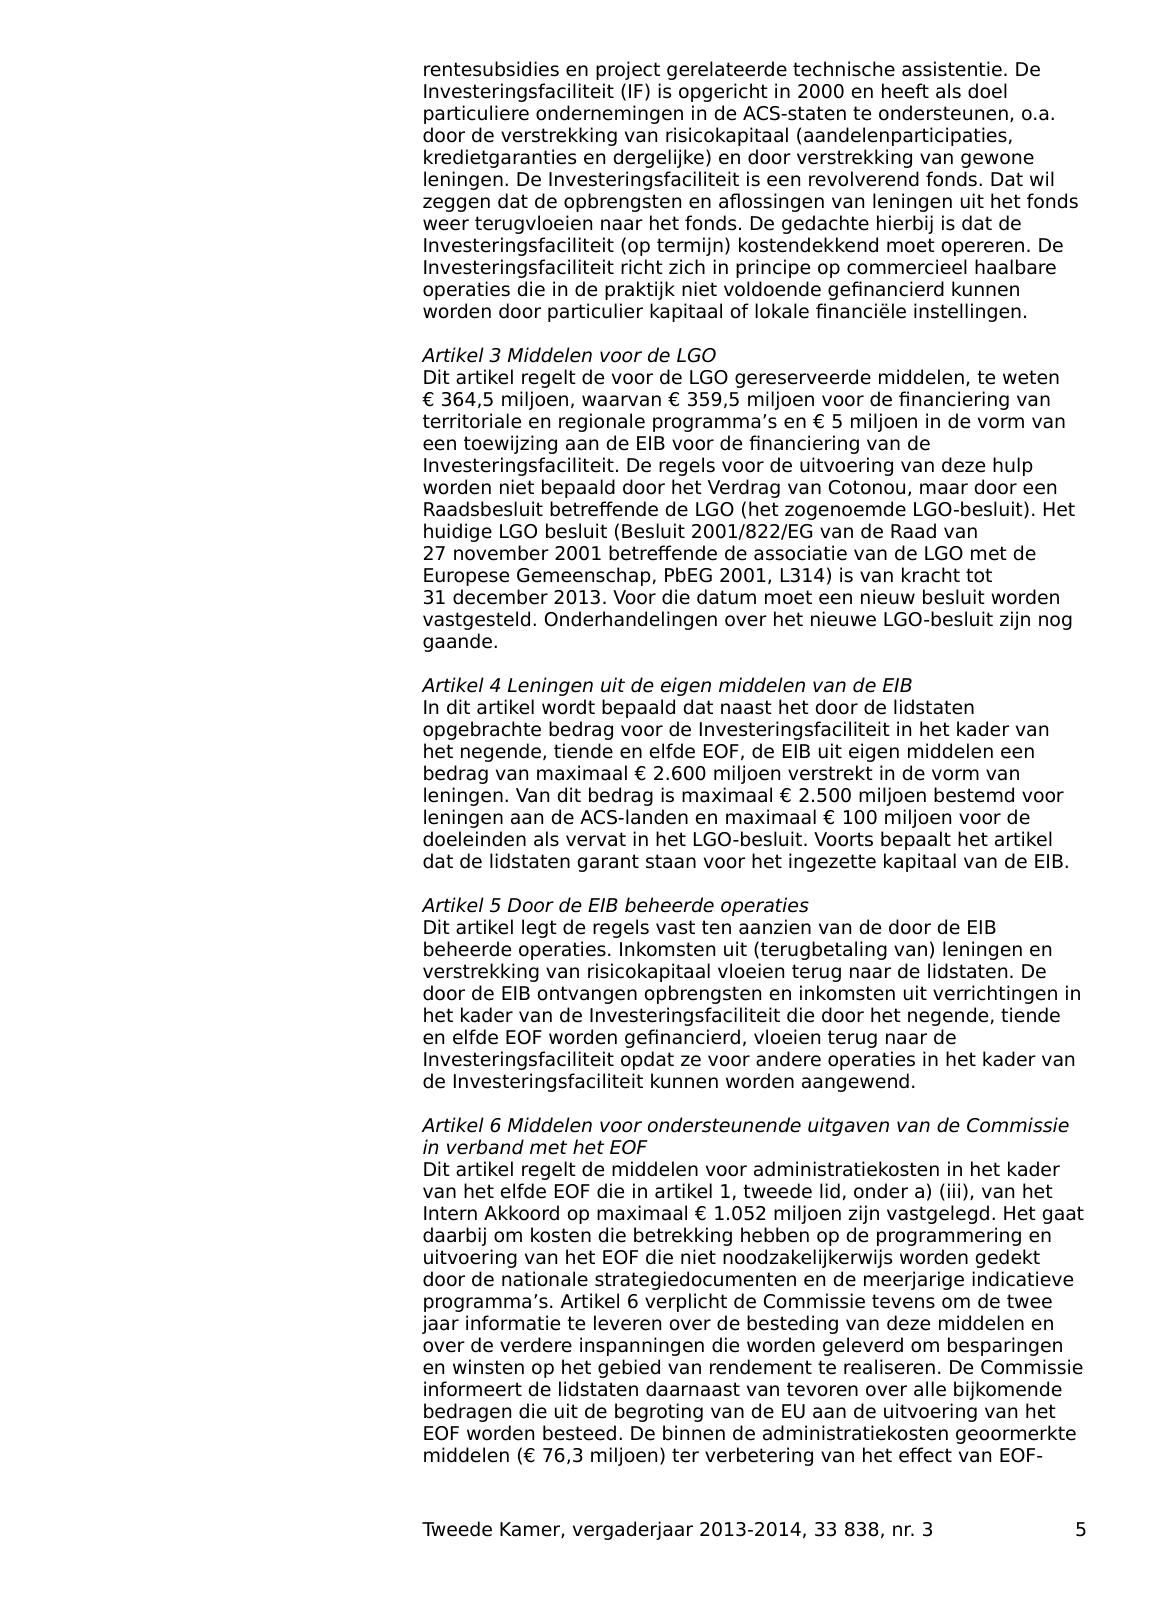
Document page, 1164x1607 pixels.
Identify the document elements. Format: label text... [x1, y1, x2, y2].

text In dit artikel wordt bepaald dat naast het door de lidstaten opgebrachte bedrag voor de Investeringsfaciliteit in het kader van het negende, tiende en elfde EOF, de EIB uit eigen middelen een bedrag van maximaal € 2.600 miljoen verstrekt in de vorm van leningen. Van dit bedrag is maximaal € 2.500 miljoen bestemd voor leningen aan de ACS-landen en maximaal € 100 miljoen voor de doeleinden als vervat in het LGO-besluit. Voorts bepaalt het artikel dat de lidstaten garant staan voor het ingezette kapitaal van de EIB. [422, 697, 1087, 873]
subtitle Artikel 4 Leningen uit de eigen middelen van de EIB [422, 675, 1087, 697]
text rentesubsidies en project gerelateerde technische assistentie. De Investeringsfaciliteit (IF) is opgericht in 2000 en heeft als doel particuliere ondernemingen in de ACS-staten te ondersteunen, o.a. door de verstrekking van risicokapitaal (aandelenparticipaties, kredietgaranties en dergelijke) en door verstrekking van gewone leningen. De Investeringsfaciliteit is een revolverend fonds. Dat wil zeggen dat de opbrengsten en aflossingen van leningen uit het fonds weer terugvloeien naar het fonds. De gedachte hierbij is dat de Investeringsfaciliteit (op termijn) kostendekkend moet opereren. De Investeringsfaciliteit richt zich in principe op commercieel haalbare operaties die in de praktijk niet voldoende gefinancierd kunnen worden door particulier kapitaal of lokale financiële instellingen. [422, 59, 1087, 323]
text Dit artikel legt de regels vast ten aanzien van de door de EIB beheerde operaties. Inkomsten uit (terugbetaling van) leningen en verstrekking van risicokapitaal vloeien terug naar de lidstaten. De door de EIB ontvangen opbrengsten en inkomsten uit verrichtingen in het kader van de Investeringsfaciliteit die door het negende, tiende en elfde EOF worden gefinancierd, vloeien terug naar de Investeringsfaciliteit opdat ze voor andere operaties in het kader van de Investeringsfaciliteit kunnen worden aangewend. [422, 917, 1087, 1093]
subtitle Artikel 6 Middelen voor ondersteunende uitgaven van de Commissie in verband met het EOF [422, 1115, 1087, 1159]
text Dit artikel regelt de middelen voor administratiekosten in het kader van het elfde EOF die in artikel 1, tweede lid, onder a) (iii), van het Intern Akkoord op maximaal € 1.052 miljoen zijn vastgelegd. Het gaat daarbij om kosten die betrekking hebben op de programmering en uitvoering van het EOF die niet noodzakelijkerwijs worden gedekt door de nationale strategiedocumenten en de meerjarige indicatieve programma’s. Artikel 6 verplicht de Commissie tevens om de twee jaar informatie te leveren over de besteding van deze middelen en over de verdere inspanningen die worden geleverd om besparingen en winsten op het gebied van rendement te realiseren. De Commissie informeert de lidstaten daarnaast van tevoren over alle bijkomende bedragen die uit de begroting van de EU aan de uitvoering van het EOF worden besteed. De binnen de administratiekosten geoormerkte middelen (€ 76,3 miljoen) ter verbetering van het effect van EOF- [422, 1159, 1087, 1467]
subtitle Artikel 3 Middelen voor de LGO [422, 345, 1087, 367]
subtitle Artikel 5 Door de EIB beheerde operaties [422, 895, 1087, 917]
text Dit artikel regelt de voor de LGO gereserveerde middelen, te weten € 364,5 miljoen, waarvan € 359,5 miljoen voor de financiering van territoriale en regionale programma’s en € 5 miljoen in de vorm van een toewijzing aan de EIB voor de financiering van de Investeringsfaciliteit. De regels voor de uitvoering van deze hulp worden niet bepaald door het Verdrag van Cotonou, maar door een Raadsbesluit betreffende de LGO (het zogenoemde LGO-besluit). Het huidige LGO besluit (Besluit 2001/822/EG van de Raad van 27 november 2001 betreffende de associatie van de LGO met de Europese Gemeenschap, PbEG 2001, L314) is van kracht tot 31 december 2013. Voor die datum moet een nieuw besluit worden vastgesteld. Onderhandelingen over het nieuwe LGO-besluit zijn nog gaande. [422, 367, 1087, 653]
